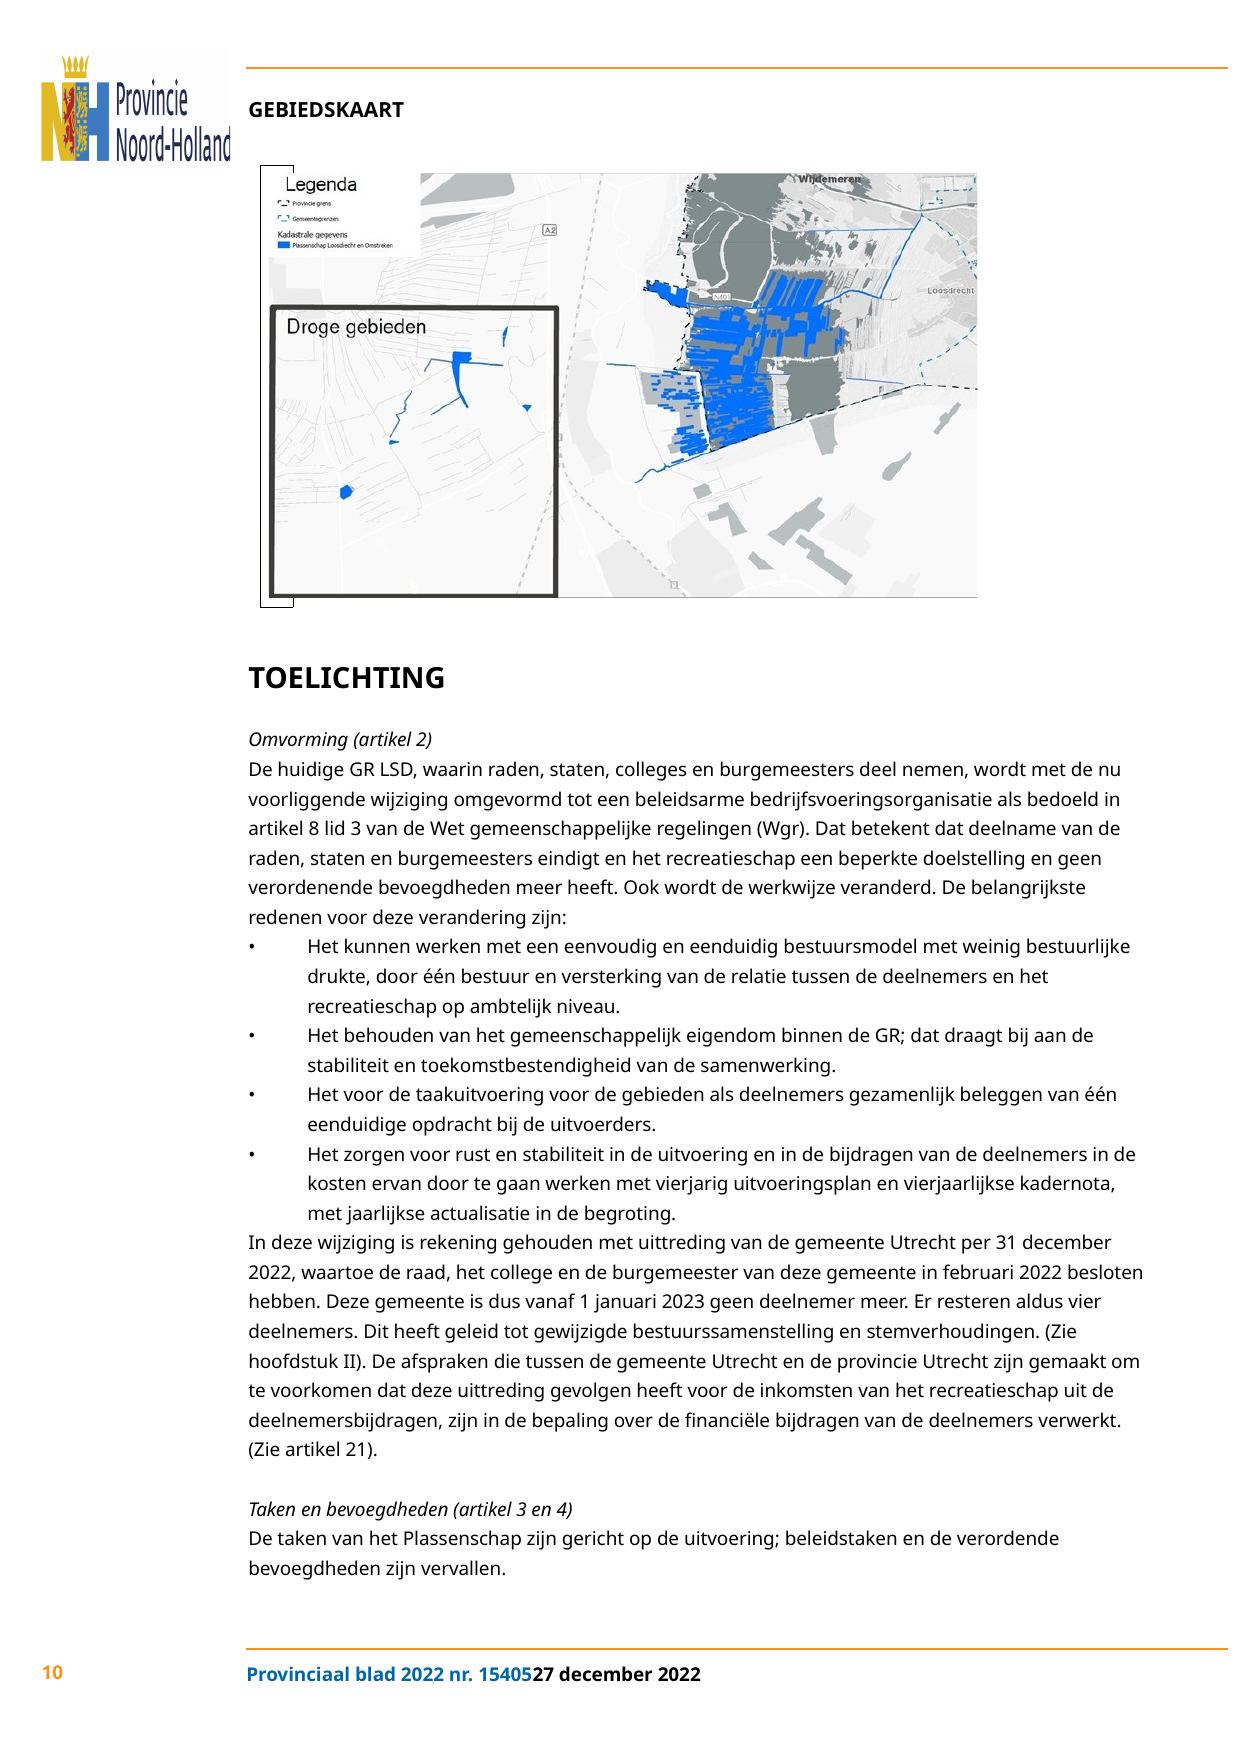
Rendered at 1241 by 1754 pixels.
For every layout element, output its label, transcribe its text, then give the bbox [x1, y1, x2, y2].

list Het kunnen werken met een eenvoudig en eenduidig bestuursmodel met weinig bestuurlijke drukte, door één bestuur en versterking van de relatie tussen de deelnemers en het recreatieschap op ambtelijk niveau. [248, 934, 1152, 1018]
text TOELICHTING [248, 658, 1152, 697]
text De huidige GR LSD, waarin raden, staten, colleges en burgemeesters deel nemen, wordt met de nu voorliggende wijziging omgevormd tot een beleidsarme bedrijfsvoeringsorganisatie als bedoeld in artikel 8 lid 3 van de Wet gemeenschappelijke regelingen (Wgr). Dat betekent dat deelname van de raden, staten en burgemeesters eindigt en het recreatieschap een beperkte doelstelling en geen verordenende bevoegdheden meer heeft. Ook wordt de werkwijze veranderd. De belangrijkste redenen voor deze verandering zijn: [248, 756, 1152, 930]
list Het behouden van het gemeenschappelijk eigendom binnen de GR; dat draagt bij aan de stabiliteit en toekomstbestendigheid van de samenwerking. [248, 1022, 1152, 1078]
list Het voor de taakuitvoering voor de gebieden als deelnemers gezamenlijk beleggen van één eenduidige opdracht bij de uitvoerders. [248, 1082, 1152, 1137]
text Omvorming (artikel 2) [248, 727, 1152, 752]
text In deze wijziging is rekening gehouden met uittreding van de gemeente Utrecht per 31 december 2022, waartoe de raad, het college en de burgemeester van deze gemeente in februari 2022 besloten hebben. Deze gemeente is dus vanaf 1 januari 2023 geen deelnemer meer. Er resteren aldus vier deelnemers. Dit heeft geleid tot gewijzigde bestuurssamenstelling en stemverhoudingen. (Zie hoofdstuk II). De afspraken die tussen de gemeente Utrecht en de provincie Utrecht zijn gemaakt om te voorkomen dat deze uittreding gevolgen heeft voor de inkomsten van het recreatieschap uit de deelnemersbijdragen, zijn in de bepaling over de financiële bijdragen van de deelnemers verwerkt. (Zie artikel 21). [248, 1229, 1152, 1462]
text GEBIEDSKAART [248, 95, 1152, 123]
text De taken van het Plassenschap zijn gericht op de uitvoering; beleidstaken en de verordende bevoegdheden zijn vervallen. [248, 1525, 1152, 1581]
text Taken en bevoegdheden (artikel 3 en 4) [248, 1496, 1152, 1521]
list Het zorgen voor rust en stabiliteit in de uitvoering en in de bijdragen van de deelnemers in de kosten ervan door te gaan werken met vierjarig uitvoeringsplan en vierjaarlijkse kadernota, met jaarlijkse actualisatie in de begroting. [248, 1141, 1152, 1226]
picture [41, 47, 231, 172]
picture [268, 173, 978, 598]
